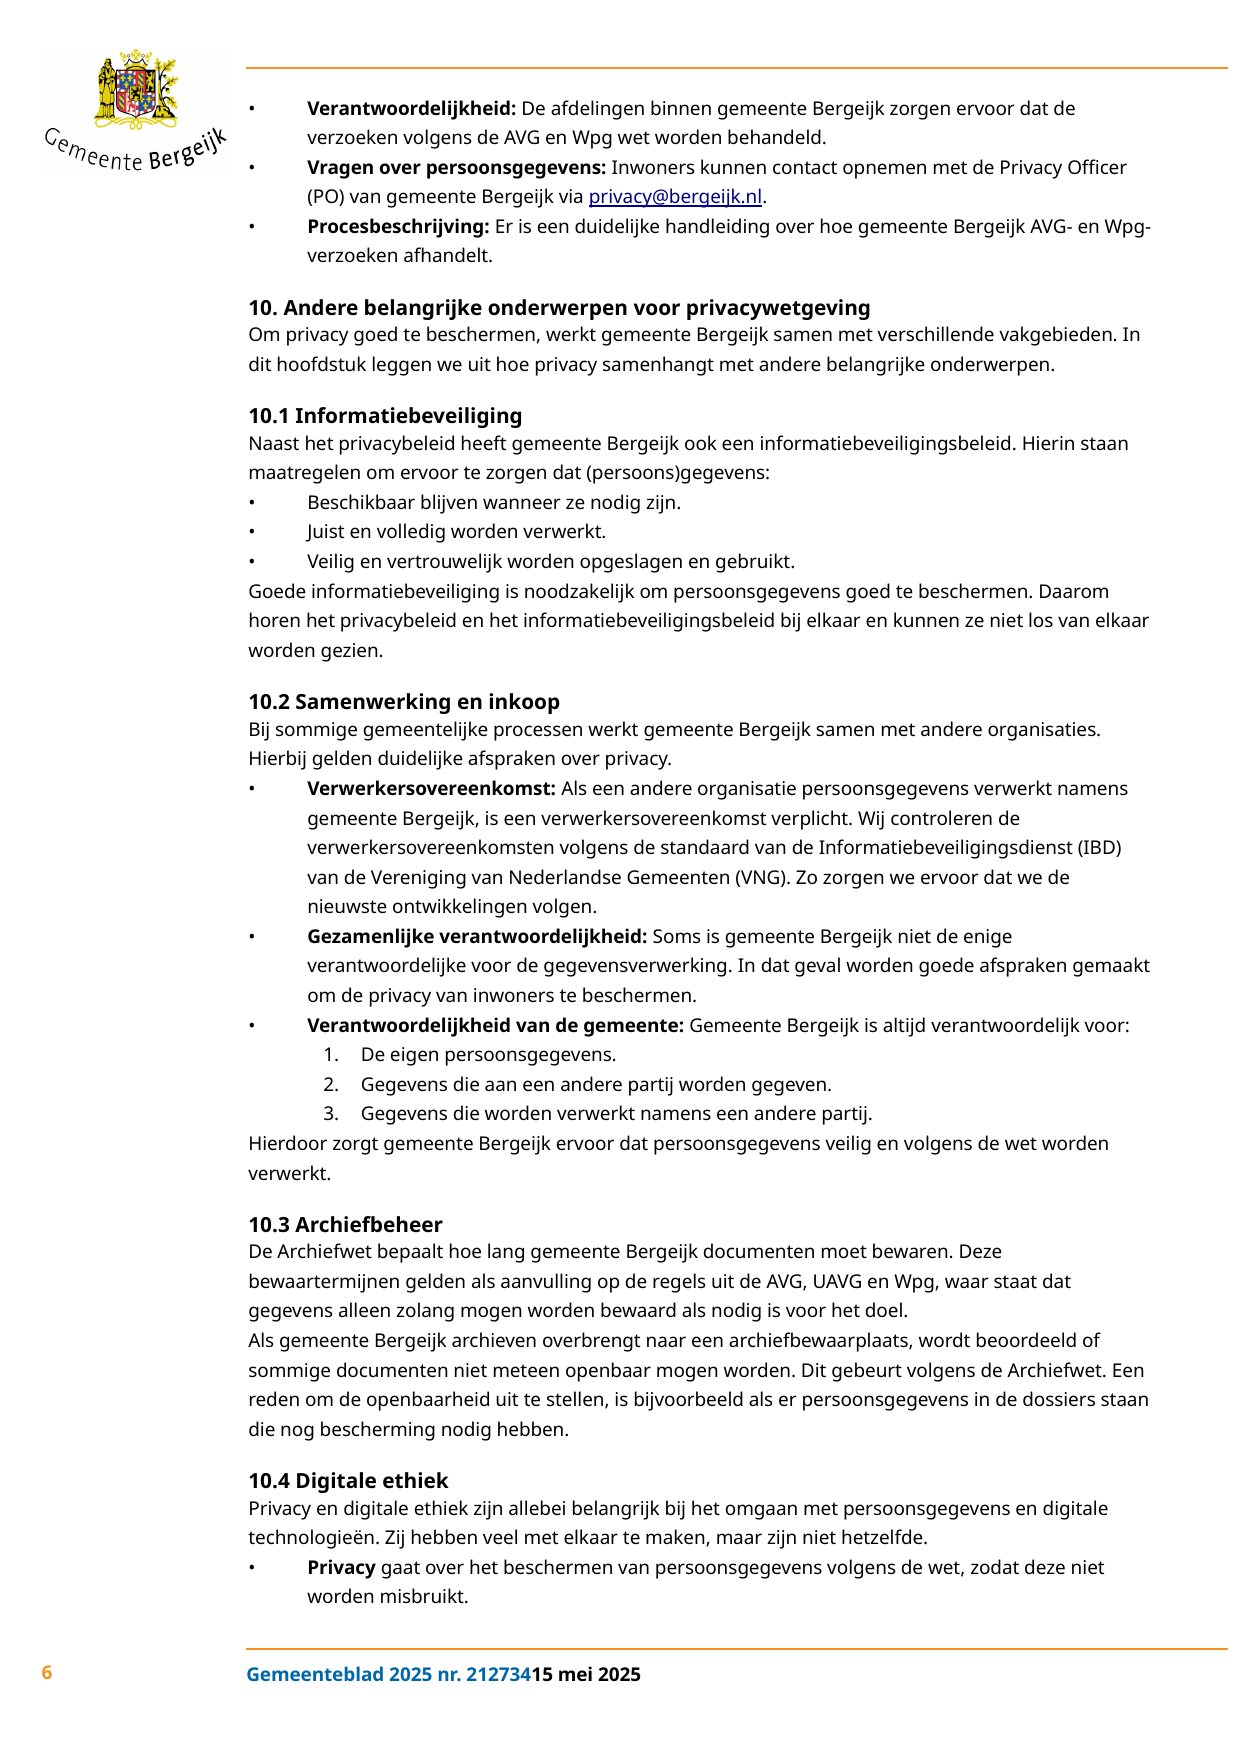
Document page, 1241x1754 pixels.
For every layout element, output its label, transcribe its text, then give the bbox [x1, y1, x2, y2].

text 10.3 Archiefbeheer [248, 1210, 1152, 1238]
list Verwerkersovereenkomst: Als een andere organisatie persoonsgegevens verwerkt namens gemeente Bergeijk, is een verwerkersovereenkomst verplicht. Wij controleren de verwerkersovereenkomsten volgens de standaard van de Informatiebeveiligingsdienst (IBD) van de Vereniging van Nederlandse Gemeenten (VNG). Zo zorgen we ervoor dat we de nieuwste ontwikkelingen volgen. [248, 775, 1152, 919]
list Vragen over persoonsgegevens: Inwoners kunnen contact opnemen met de Privacy Officer (PO) van gemeente Bergeijk via privacy@bergeijk.nl. [248, 154, 1152, 209]
text Naast het privacybeleid heeft gemeente Bergeijk ook een informatiebeveiligingsbeleid. Hierin staan maatregelen om ervoor te zorgen dat (persoons)gegevens: [248, 430, 1152, 485]
text Bij sommige gemeentelijke processen werkt gemeente Bergeijk samen met andere organisaties. Hierbij gelden duidelijke afspraken over privacy. [248, 716, 1152, 771]
picture [41, 47, 231, 172]
text Privacy en digitale ethiek zijn allebei belangrijk bij het omgaan met persoonsgegevens en digitale technologieën. Zij hebben veel met elkaar te maken, maar zijn niet hetzelfde. [248, 1495, 1152, 1550]
text Goede informatiebeveiliging is noodzakelijk om persoonsgegevens goed te beschermen. Daarom horen het privacybeleid en het informatiebeveiligingsbeleid bij elkaar en kunnen ze niet los van elkaar worden gezien. [248, 578, 1152, 663]
text Als gemeente Bergeijk archieven overbrengt naar een archiefbewaarplaats, wordt beoordeeld of sommige documenten niet meteen openbaar mogen worden. Dit gebeurt volgens de Archiefwet. Een reden om de openbaarheid uit te stellen, is bijvoorbeeld als er persoonsgegevens in de dossiers staan die nog bescherming nodig hebben. [248, 1327, 1152, 1442]
list Gegevens die worden verwerkt namens een andere partij. [323, 1101, 1152, 1126]
list Verantwoordelijkheid: De afdelingen binnen gemeente Bergeijk zorgen ervoor dat de verzoeken volgens de AVG en Wpg wet worden behandeld. [248, 95, 1152, 150]
text 10.4 Digitale ethiek [248, 1466, 1152, 1495]
list De eigen persoonsgegevens. [323, 1041, 1152, 1067]
text De Archiefwet bepaalt hoe lang gemeente Bergeijk documenten moet bewaren. Deze bewaartermijnen gelden als aanvulling op de regels uit de AVG, UAVG en Wpg, waar staat dat gegevens alleen zolang mogen worden bewaard als nodig is voor het doel. [248, 1238, 1152, 1323]
list Verantwoordelijkheid van de gemeente: Gemeente Bergeijk is altijd verantwoordelijk voor: [248, 1012, 1152, 1037]
list Procesbeschrijving: Er is een duidelijke handleiding over hoe gemeente Bergeijk AVG- en Wpg-verzoeken afhandelt. [248, 213, 1152, 268]
text 10.2 Samenwerking en inkoop [248, 687, 1152, 716]
list Veilig en vertrouwelijk worden opgeslagen en gebruikt. [248, 548, 1152, 574]
list Gezamenlijke verantwoordelijkheid: Soms is gemeente Bergeijk niet de enige verantwoordelijke voor de gegevensverwerking. In dat geval worden goede afspraken gemaakt om de privacy van inwoners te beschermen. [248, 923, 1152, 1008]
text 10. Andere belangrijke onderwerpen voor privacywetgeving [248, 293, 1152, 322]
list Beschikbaar blijven wanneer ze nodig zijn. [248, 489, 1152, 515]
list Privacy gaat over het beschermen van persoonsgegevens volgens de wet, zodat deze niet worden misbruikt. [248, 1554, 1152, 1609]
text Om privacy goed te beschermen, werkt gemeente Bergeijk samen met verschillende vakgebieden. In dit hoofdstuk leggen we uit hoe privacy samenhangt met andere belangrijke onderwerpen. [248, 322, 1152, 377]
list Juist en volledig worden verwerkt. [248, 519, 1152, 544]
list Gegevens die aan een andere partij worden gegeven. [323, 1071, 1152, 1097]
text Hierdoor zorgt gemeente Bergeijk ervoor dat persoonsgegevens veilig en volgens de wet worden verwerkt. [248, 1130, 1152, 1185]
text 10.1 Informatiebeveiliging [248, 402, 1152, 430]
